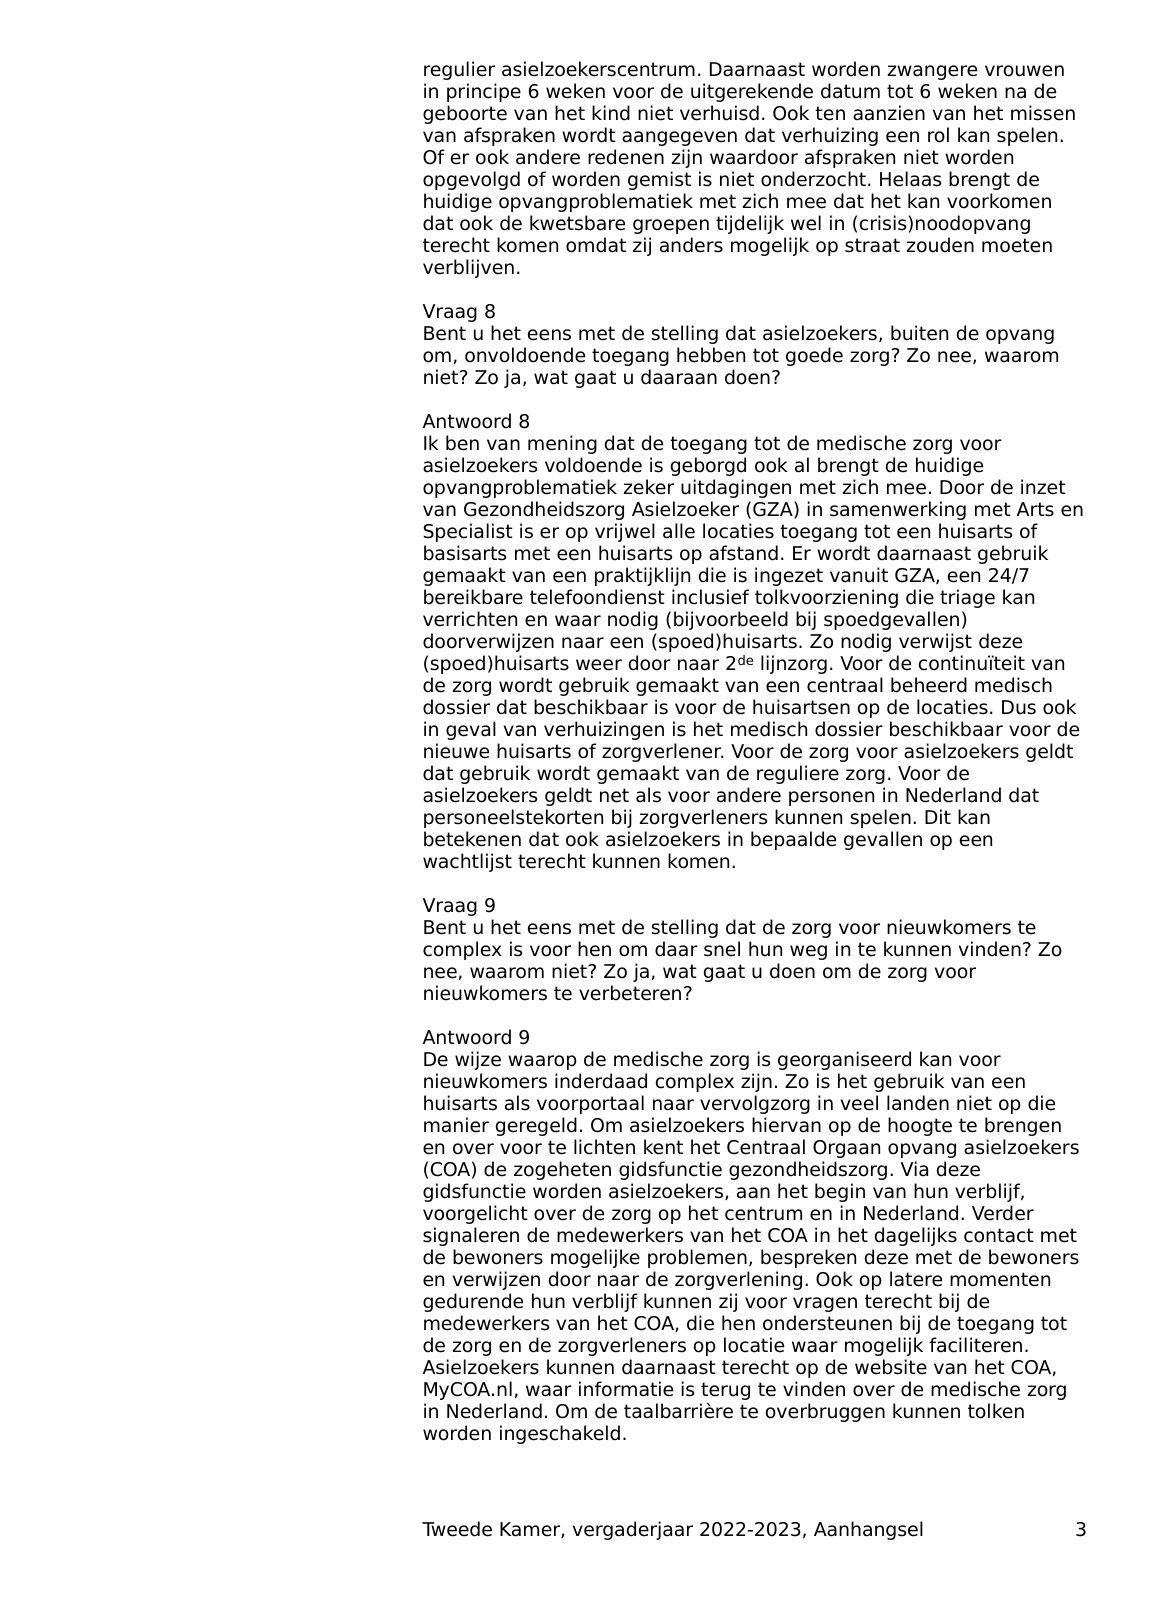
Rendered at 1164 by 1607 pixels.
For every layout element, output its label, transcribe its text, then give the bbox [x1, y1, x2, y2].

text Antwoord 8 [422, 411, 1087, 433]
text Vraag 8 [422, 301, 1087, 323]
text Ik ben van mening dat de toegang tot de medische zorg voor asielzoekers voldoende is geborgd ook al brengt de huidige opvangproblematiek zeker uitdagingen met zich mee. Door de inzet van Gezondheidszorg Asielzoeker (GZA) in samenwerking met Arts en Specialist is er op vrijwel alle locaties toegang tot een huisarts of basisarts met een huisarts op afstand. Er wordt daarnaast gebruik gemaakt van een praktijklijn die is ingezet vanuit GZA, een 24/7 bereikbare telefoondienst inclusief tolkvoorziening die triage kan verrichten en waar nodig (bijvoorbeeld bij spoedgevallen) doorverwijzen naar een (spoed)huisarts. Zo nodig verwijst deze (spoed)huisarts weer door naar 2de lijnzorg. Voor de continuïteit van de zorg wordt gebruik gemaakt van een centraal beheerd medisch dossier dat beschikbaar is voor de huisartsen op de locaties. Dus ook in geval van verhuizingen is het medisch dossier beschikbaar voor de nieuwe huisarts of zorgverlener. Voor de zorg voor asielzoekers geldt dat gebruik wordt gemaakt van de reguliere zorg. Voor de asielzoekers geldt net als voor andere personen in Nederland dat personeelstekorten bij zorgverleners kunnen spelen. Dit kan betekenen dat ook asielzoekers in bepaalde gevallen op een wachtlijst terecht kunnen komen. [422, 433, 1087, 873]
text Bent u het eens met de stelling dat de zorg voor nieuwkomers te complex is voor hen om daar snel hun weg in te kunnen vinden? Zo nee, waarom niet? Zo ja, wat gaat u doen om de zorg voor nieuwkomers te verbeteren? [422, 917, 1087, 1005]
text Antwoord 9 [422, 1027, 1087, 1049]
text regulier asielzoekerscentrum. Daarnaast worden zwangere vrouwen in principe 6 weken voor de uitgerekende datum tot 6 weken na de geboorte van het kind niet verhuisd. Ook ten aanzien van het missen van afspraken wordt aangegeven dat verhuizing een rol kan spelen. Of er ook andere redenen zijn waardoor afspraken niet worden opgevolgd of worden gemist is niet onderzocht. Helaas brengt de huidige opvangproblematiek met zich mee dat het kan voorkomen dat ook de kwetsbare groepen tijdelijk wel in (crisis)noodopvang terecht komen omdat zij anders mogelijk op straat zouden moeten verblijven. [422, 59, 1087, 279]
text De wijze waarop de medische zorg is georganiseerd kan voor nieuwkomers inderdaad complex zijn. Zo is het gebruik van een huisarts als voorportaal naar vervolgzorg in veel landen niet op die manier geregeld. Om asielzoekers hiervan op de hoogte te brengen en over voor te lichten kent het Centraal Orgaan opvang asielzoekers (COA) de zogeheten gidsfunctie gezondheidszorg. Via deze gidsfunctie worden asielzoekers, aan het begin van hun verblijf, voorgelicht over de zorg op het centrum en in Nederland. Verder signaleren de medewerkers van het COA in het dagelijks contact met de bewoners mogelijke problemen, bespreken deze met de bewoners en verwijzen door naar de zorgverlening. Ook op latere momenten gedurende hun verblijf kunnen zij voor vragen terecht bij de medewerkers van het COA, die hen ondersteunen bij de toegang tot de zorg en de zorgverleners op locatie waar mogelijk faciliteren. Asielzoekers kunnen daarnaast terecht op de website van het COA, MyCOA.nl, waar informatie is terug te vinden over de medische zorg in Nederland. Om de taalbarrière te overbruggen kunnen tolken worden ingeschakeld. [422, 1049, 1087, 1444]
text Bent u het eens met de stelling dat asielzoekers, buiten de opvang om, onvoldoende toegang hebben tot goede zorg? Zo nee, waarom niet? Zo ja, wat gaat u daaraan doen? [422, 323, 1087, 389]
text Vraag 9 [422, 895, 1087, 917]
